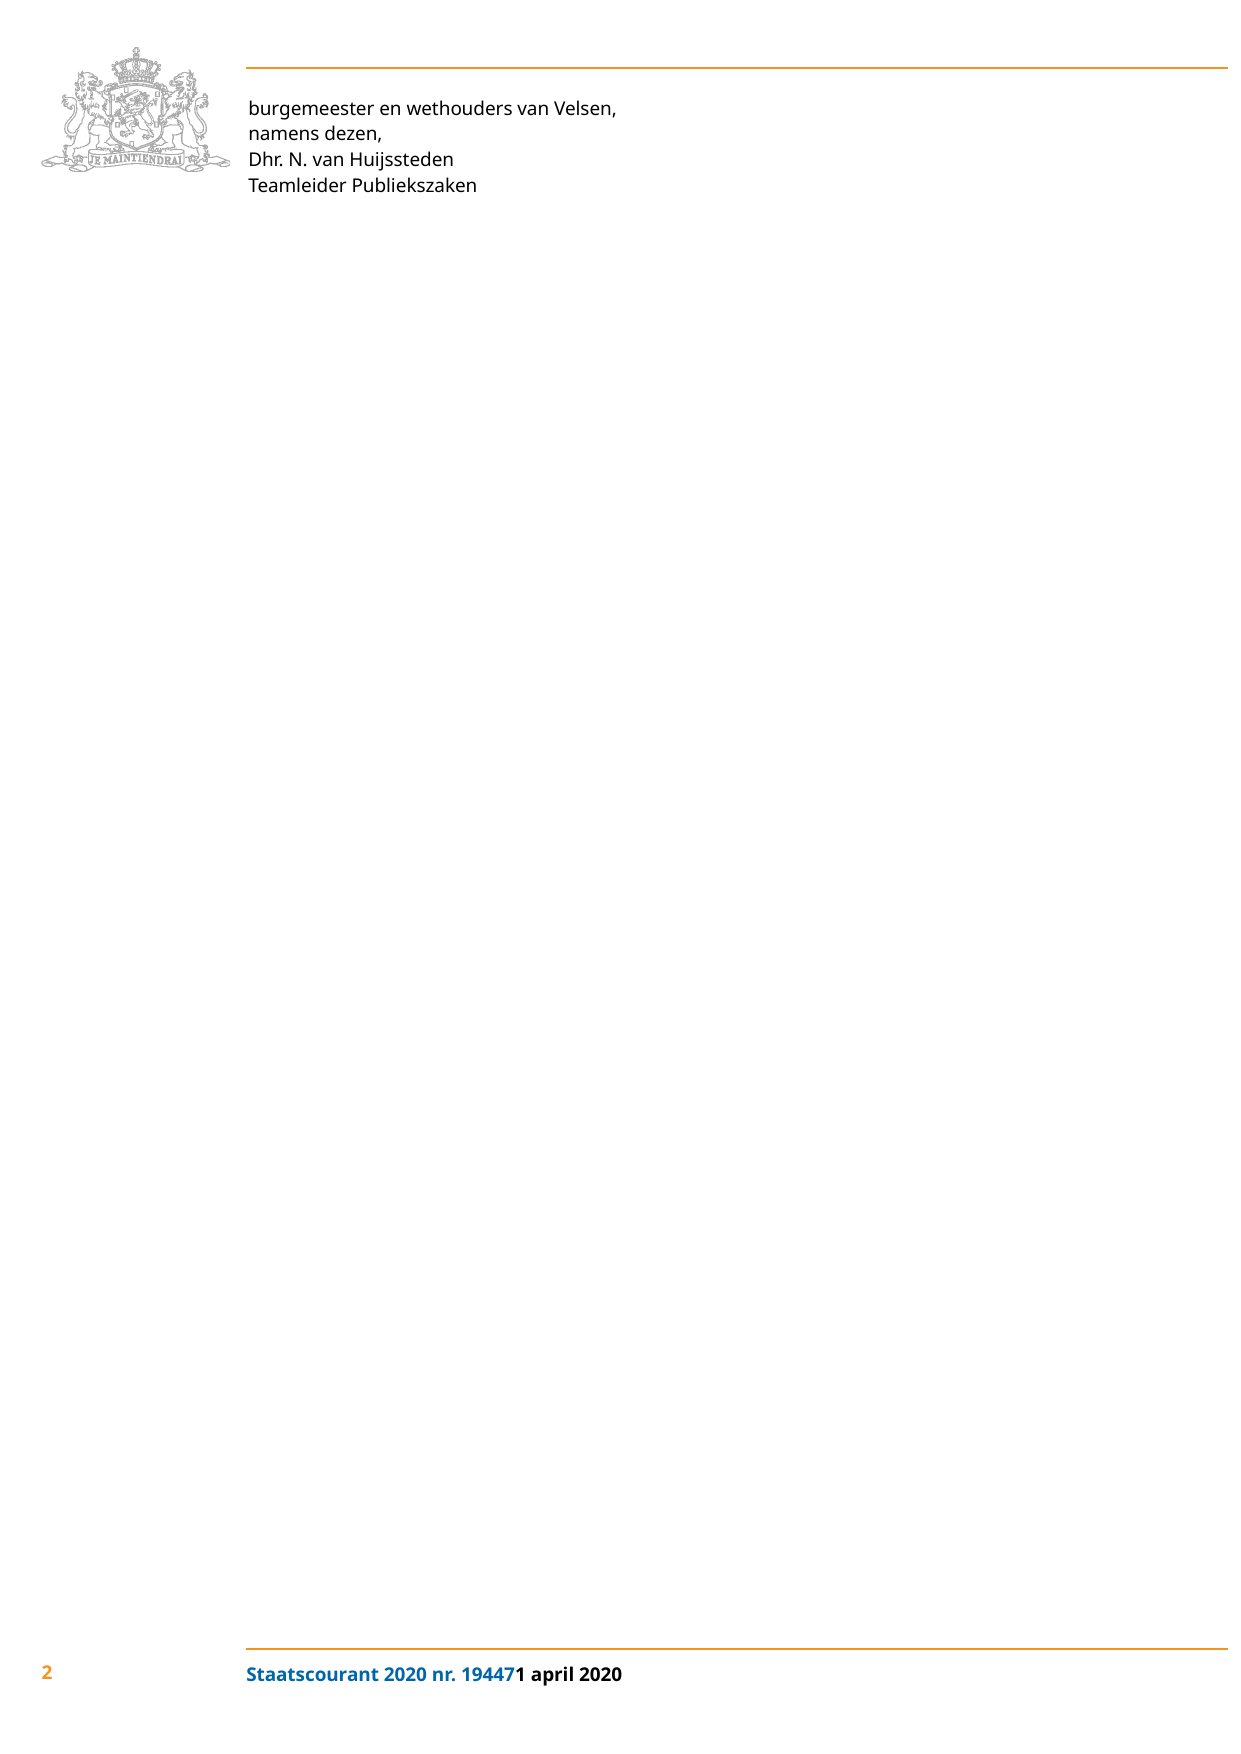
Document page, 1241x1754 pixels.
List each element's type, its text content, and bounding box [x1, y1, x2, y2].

text burgemeester en wethouders van Velsen, [248, 95, 1152, 121]
picture [41, 47, 231, 172]
text Dhr. N. van Huijssteden [248, 146, 1152, 172]
text Teamleider Publiekszaken [248, 172, 1152, 198]
text namens dezen, [248, 121, 1152, 146]
